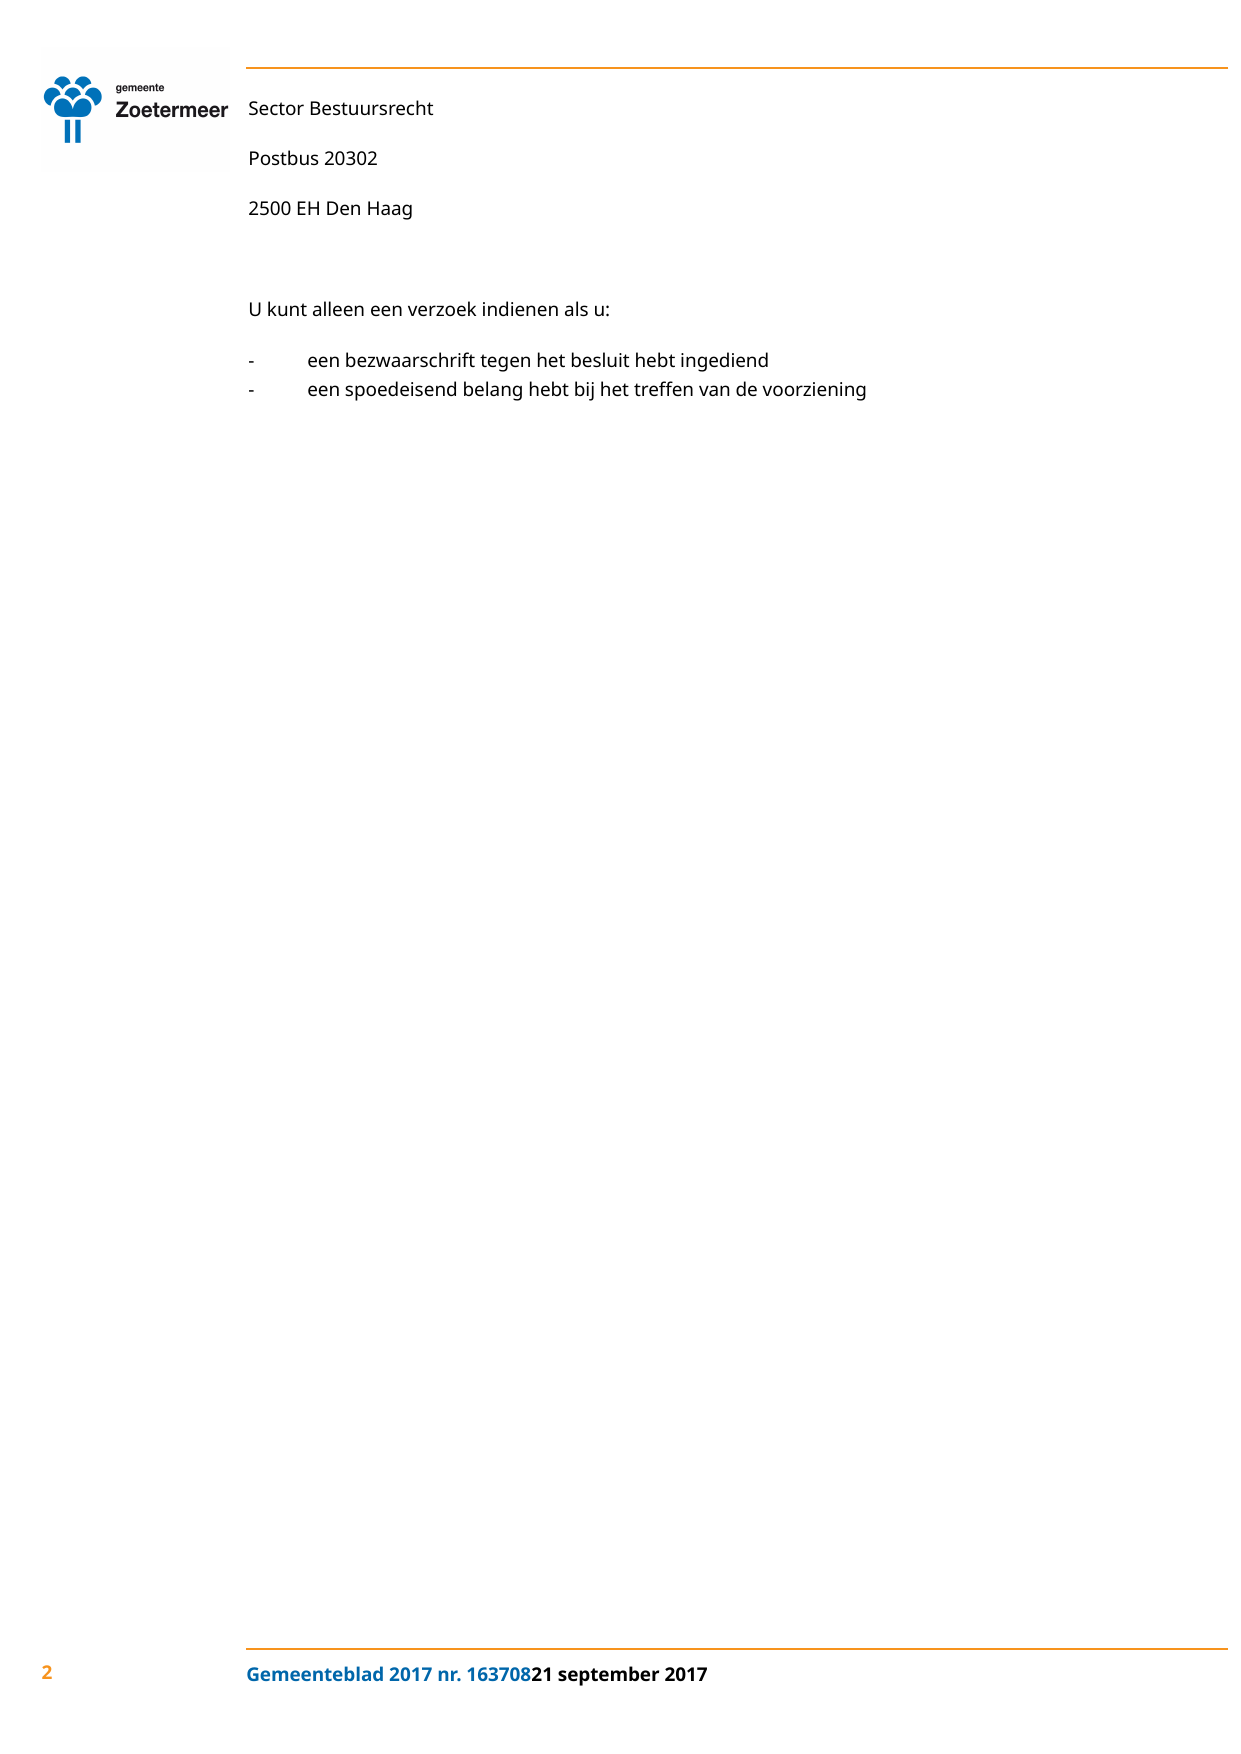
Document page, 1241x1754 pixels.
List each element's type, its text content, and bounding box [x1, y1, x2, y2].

text Postbus 20302 [248, 145, 1152, 171]
text U kunt alleen een verzoek indienen als u: [248, 296, 1152, 322]
picture [41, 47, 231, 172]
list een bezwaarschrift tegen het besluit hebt ingediend [248, 347, 1152, 373]
text 2500 EH Den Haag [248, 196, 1152, 221]
text Sector Bestuursrecht [248, 95, 1152, 121]
list een spoedeisend belang hebt bij het treffen van de voorziening [248, 376, 1152, 402]
